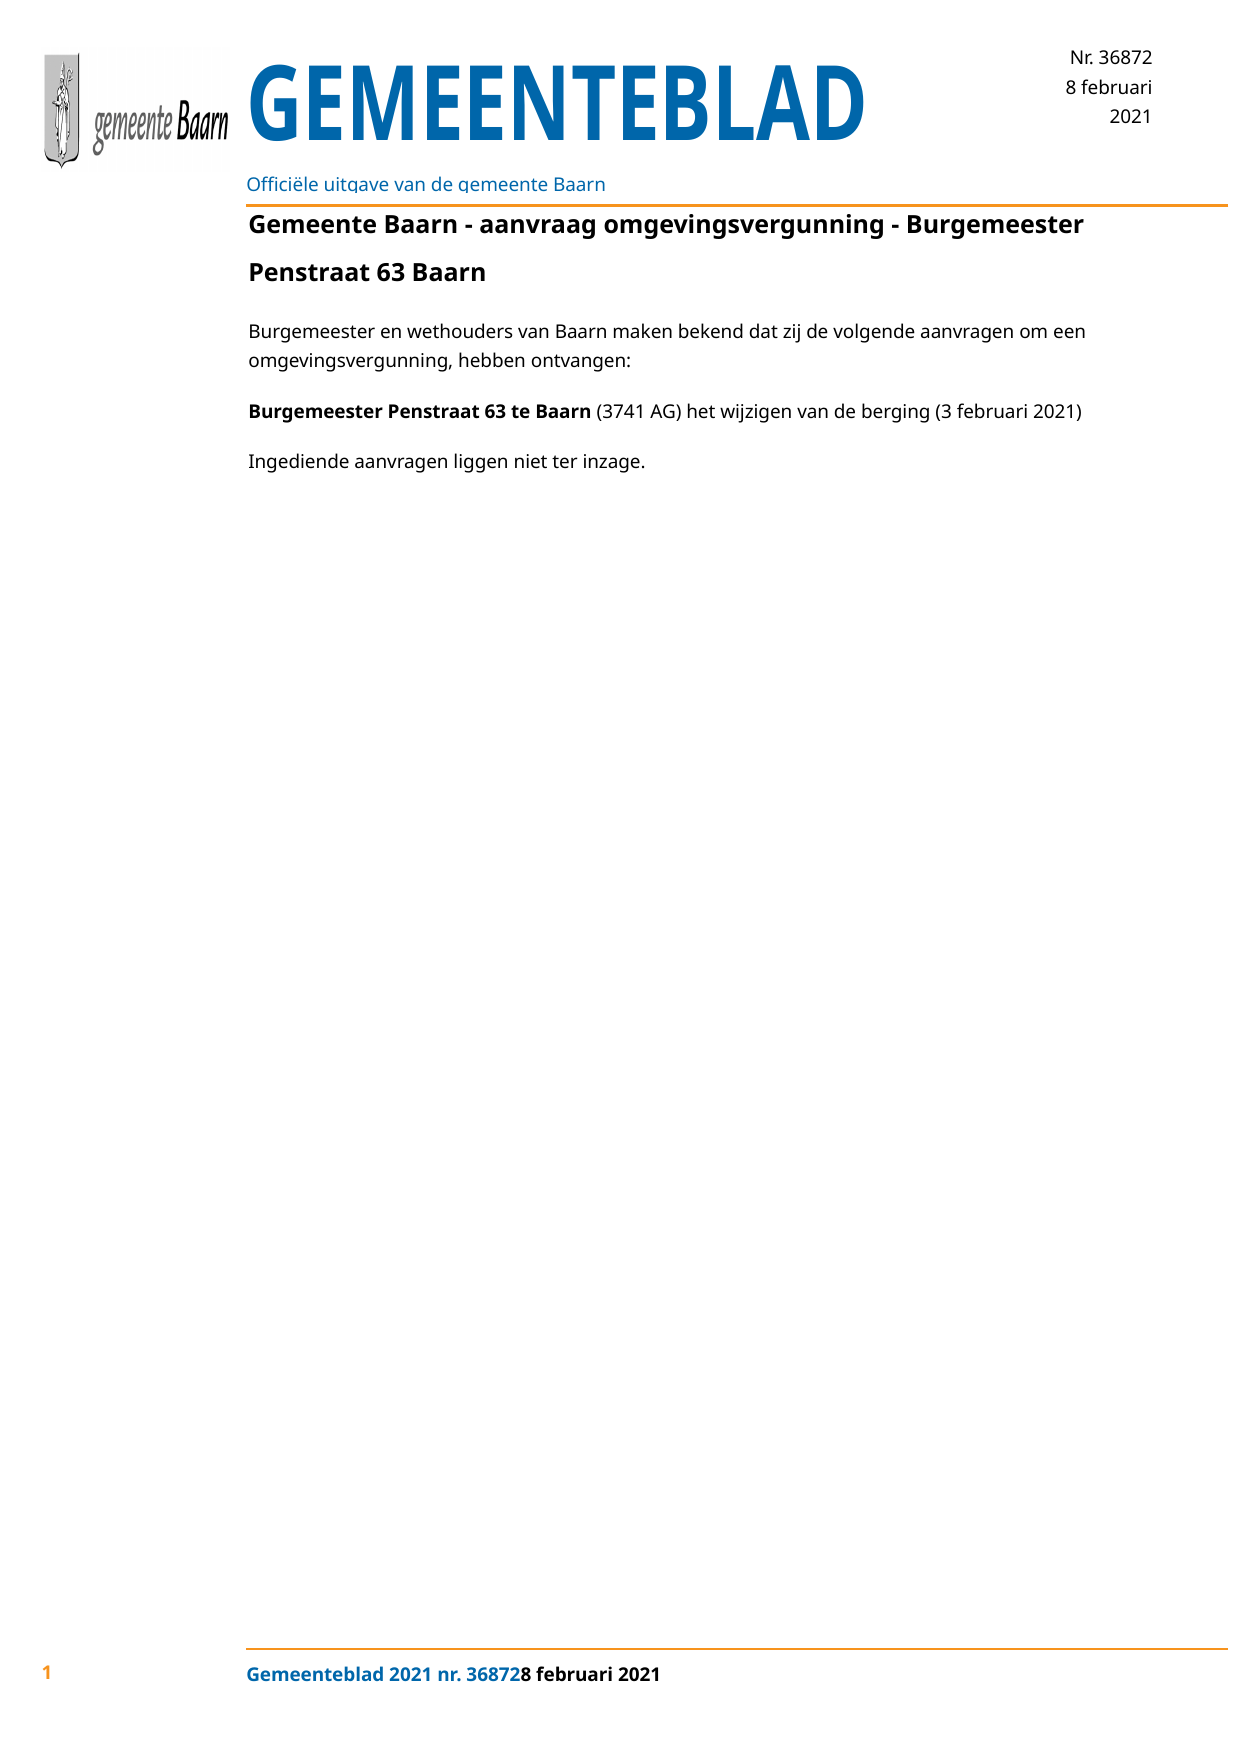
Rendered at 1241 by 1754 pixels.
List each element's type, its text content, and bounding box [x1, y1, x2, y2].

text Ingediende aanvragen liggen niet ter inzage. [248, 448, 1152, 474]
text Burgemeester en wethouders van Baarn maken bekend dat zij de volgende aanvragen om een omgevingsvergunning, hebben ontvangen: [248, 318, 1152, 373]
picture [41, 47, 231, 172]
text Burgemeester Penstraat 63 te Baarn (3741 AG) het wijzigen van de berging (3 februari 2021) [248, 398, 1152, 424]
text Gemeente Baarn - aanvraag omgevingsvergunning - Burgemeester Penstraat 63 Baarn [248, 207, 1152, 288]
